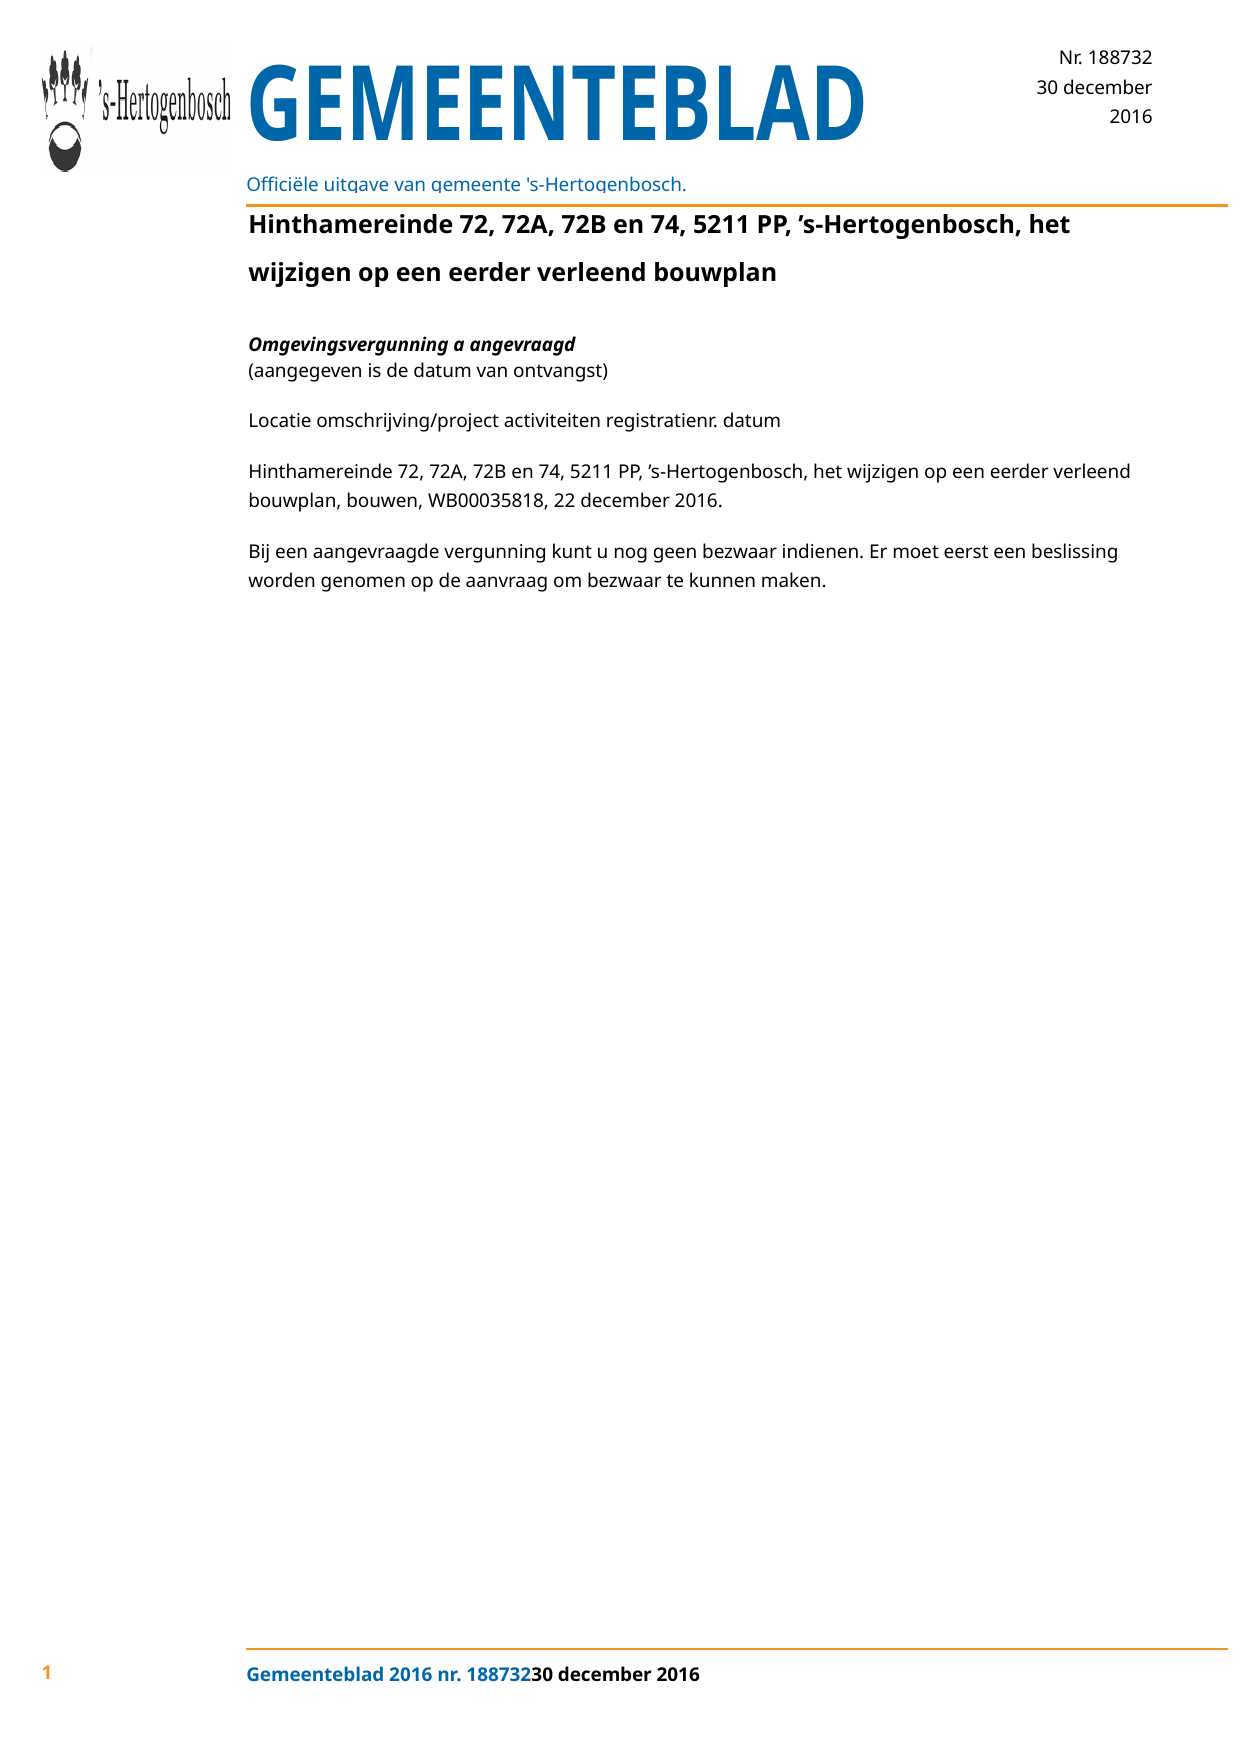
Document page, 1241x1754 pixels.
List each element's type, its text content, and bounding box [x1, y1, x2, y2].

picture [41, 47, 231, 172]
text Omgevingsvergunning a angevraagd [248, 331, 1152, 357]
text (aangegeven is de datum van ontvangst) [248, 357, 1152, 383]
text Bij een aangevraagde vergunning kunt u nog geen bezwaar indienen. Er moet eerst een beslissing worden genomen op de aanvraag om bezwaar te kunnen maken. [248, 538, 1152, 593]
text Hinthamereinde 72, 72A, 72B en 74, 5211 PP, ’s-Hertogenbosch, het wijzigen op een eerder verleend bouwplan [248, 207, 1152, 288]
text Hinthamereinde 72, 72A, 72B en 74, 5211 PP, ’s-Hertogenbosch, het wijzigen op een eerder verleend bouwplan, bouwen, WB00035818, 22 december 2016. [248, 458, 1152, 513]
text Locatie omschrijving/project activiteiten registratienr. datum [248, 408, 1152, 433]
